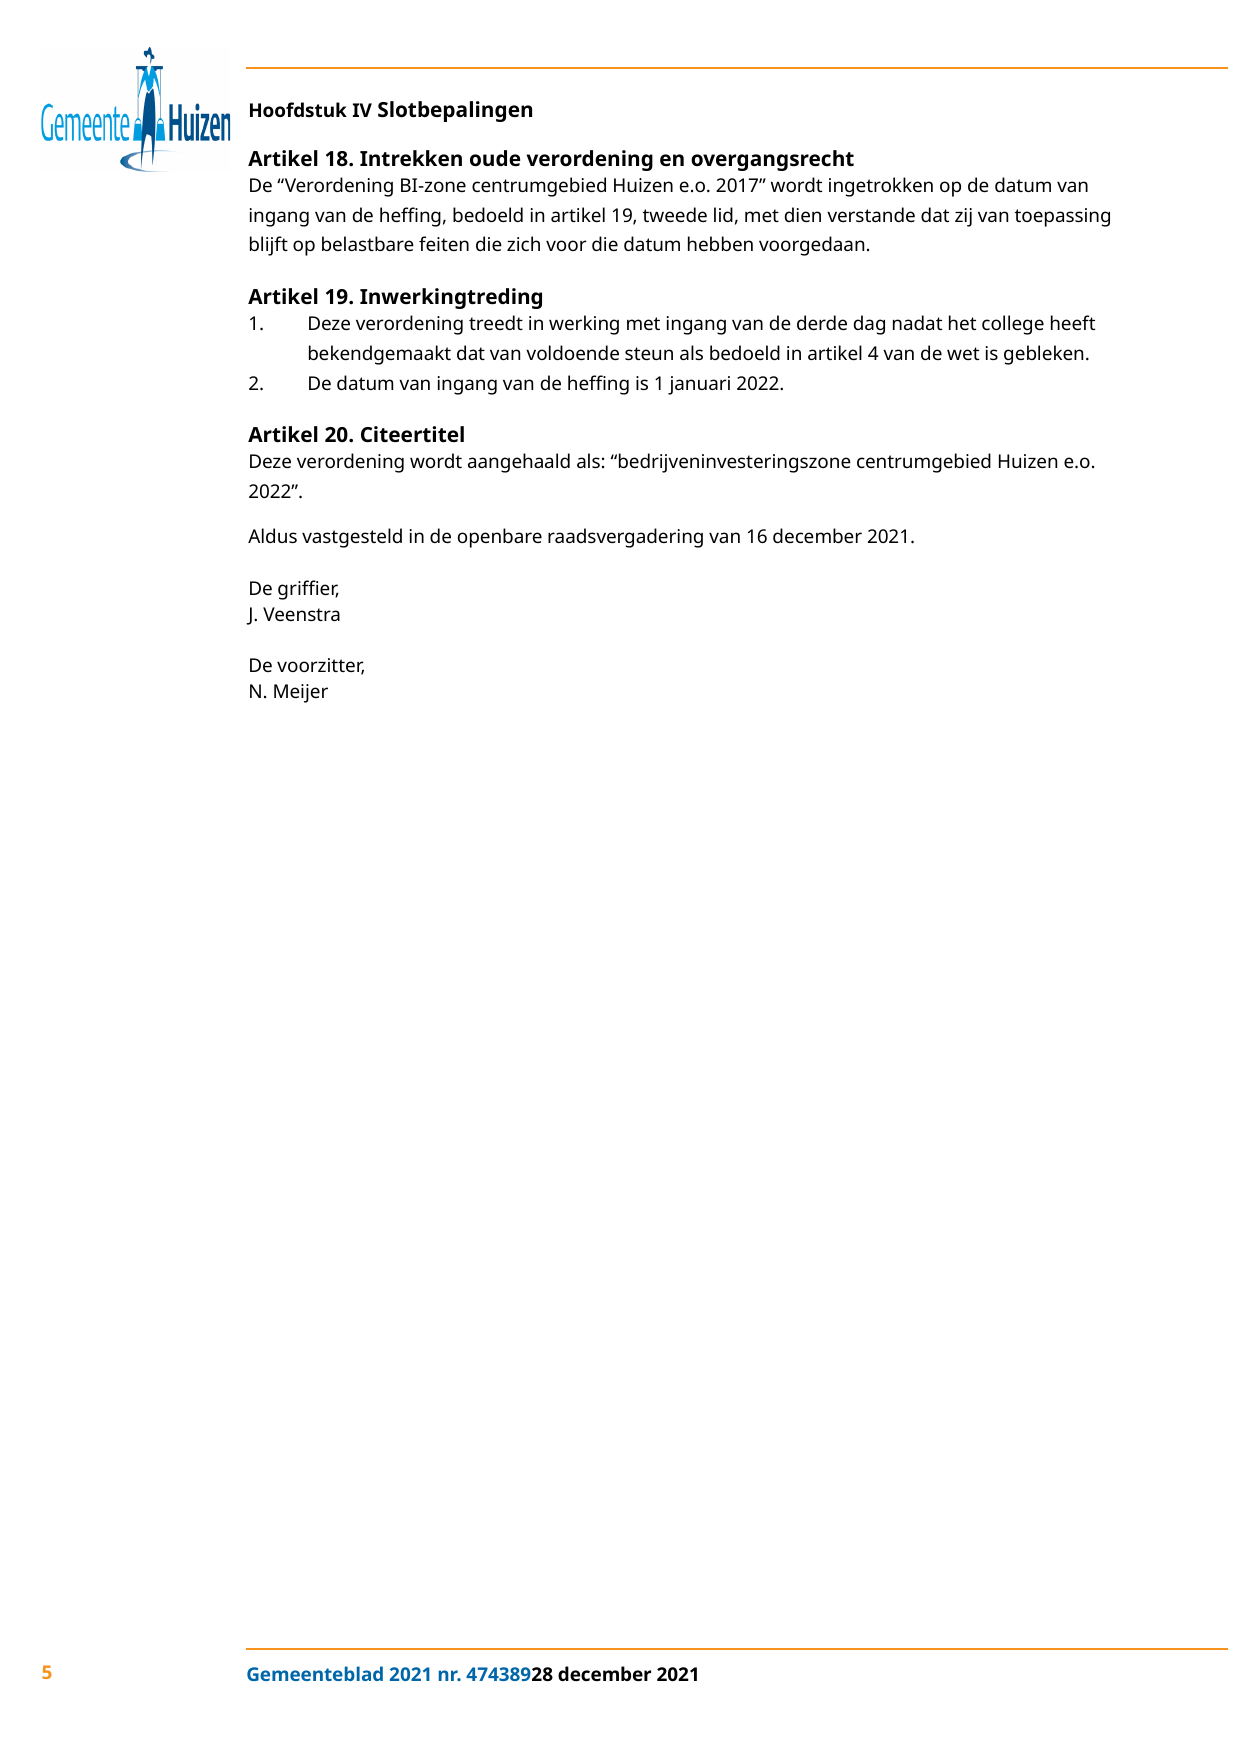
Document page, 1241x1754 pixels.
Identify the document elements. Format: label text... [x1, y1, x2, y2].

list Deze verordening treedt in werking met ingang van de derde dag nadat het college heeft bekendgemaakt dat van voldoende steun als bedoeld in artikel 4 van de wet is gebleken. [248, 311, 1152, 366]
text De voorzitter, [248, 652, 1152, 678]
text De “Verordening BI-zone centrumgebied Huizen e.o. 2017” wordt ingetrokken op de datum van ingang van de heffing, bedoeld in artikel 19, tweede lid, met dien verstande dat zij van toepassing blijft op belastbare feiten die zich voor die datum hebben voorgedaan. [248, 172, 1152, 257]
text Artikel 20. Citeertitel [248, 420, 1152, 448]
text Artikel 18. Intrekken oude verordening en overgangsrecht [248, 144, 1152, 172]
text Artikel 19. Inwerkingtreding [248, 282, 1152, 311]
picture [41, 47, 231, 172]
list De datum van ingang van de heffing is 1 januari 2022. [248, 370, 1152, 395]
text Hoofdstuk IV Slotbepalingen [248, 95, 1152, 123]
text N. Meijer [248, 678, 1152, 704]
text Aldus vastgesteld in de openbare raadsvergadering van 16 december 2021. [248, 524, 1152, 549]
text De griffier, [248, 575, 1152, 601]
text J. Veenstra [248, 601, 1152, 627]
text Deze verordening wordt aangehaald als: “bedrijveninvesteringszone centrumgebied Huizen e.o. 2022”. [248, 448, 1152, 504]
